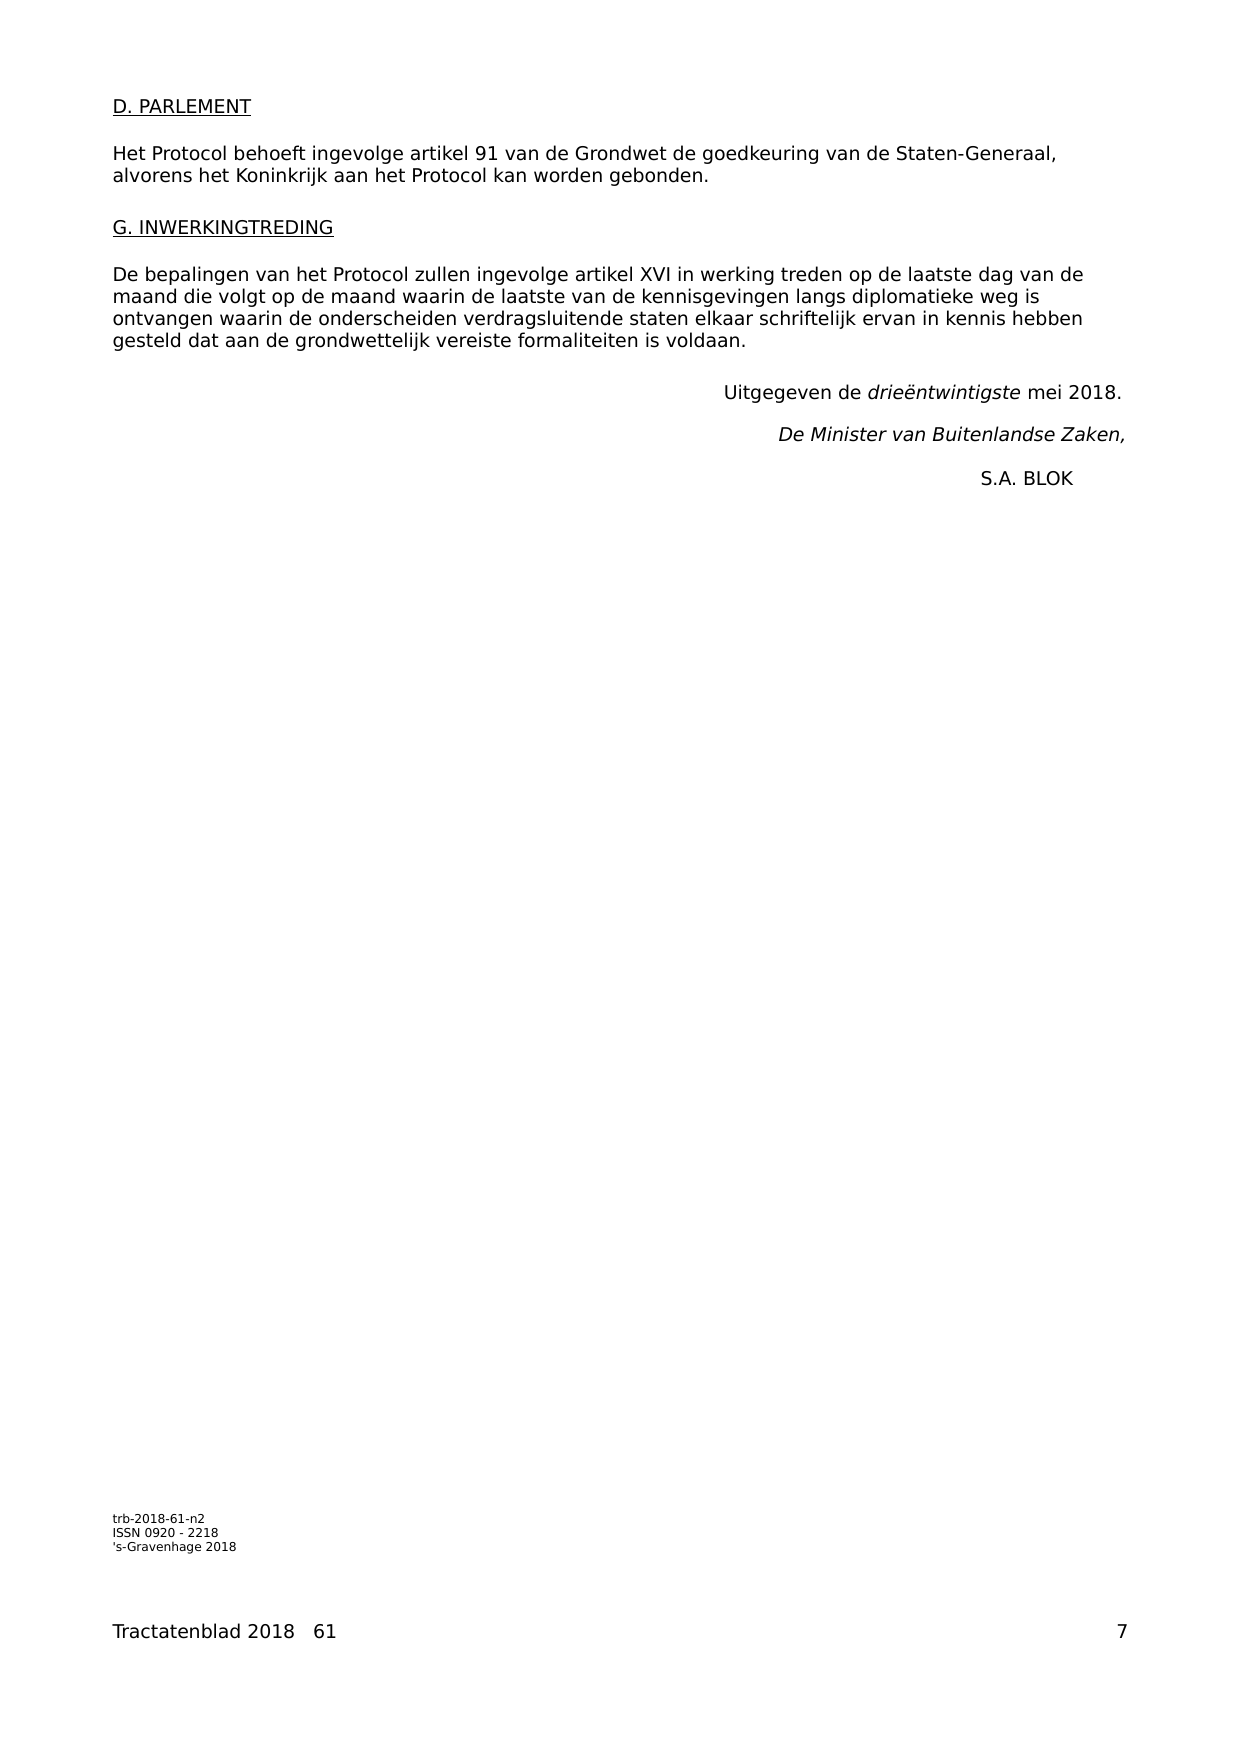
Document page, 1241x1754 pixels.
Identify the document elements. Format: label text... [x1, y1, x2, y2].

text Het Protocol behoeft ingevolge artikel 91 van de Grondwet de goedkeuring van de Staten-Generaal, alvorens het Koninkrijk aan het Protocol kan worden gebonden. [112, 143, 1128, 187]
text 's-Gravenhage 2018 [112, 1540, 346, 1554]
subtitle D. PARLEMENT [112, 96, 1128, 118]
text De Minister van Buitenlandse Zaken, S.A. BLOK [112, 424, 1128, 490]
text De bepalingen van het Protocol zullen ingevolge artikel XVI in werking treden op de laatste dag van de maand die volgt op de maand waarin de laatste van de kennisgevingen langs diplomatieke weg is ontvangen waarin de onderscheiden verdragsluitende staten elkaar schriftelijk ervan in kennis hebben gesteld dat aan de grondwettelijk vereiste formaliteiten is voldaan. [112, 264, 1128, 352]
text trb-2018-61-n2 [112, 1512, 346, 1526]
text ISSN 0920 - 2218 [112, 1526, 346, 1540]
subtitle G. INWERKINGTREDING [112, 217, 1128, 239]
text Uitgegeven de drieëntwintigste mei 2018. [112, 382, 1128, 404]
